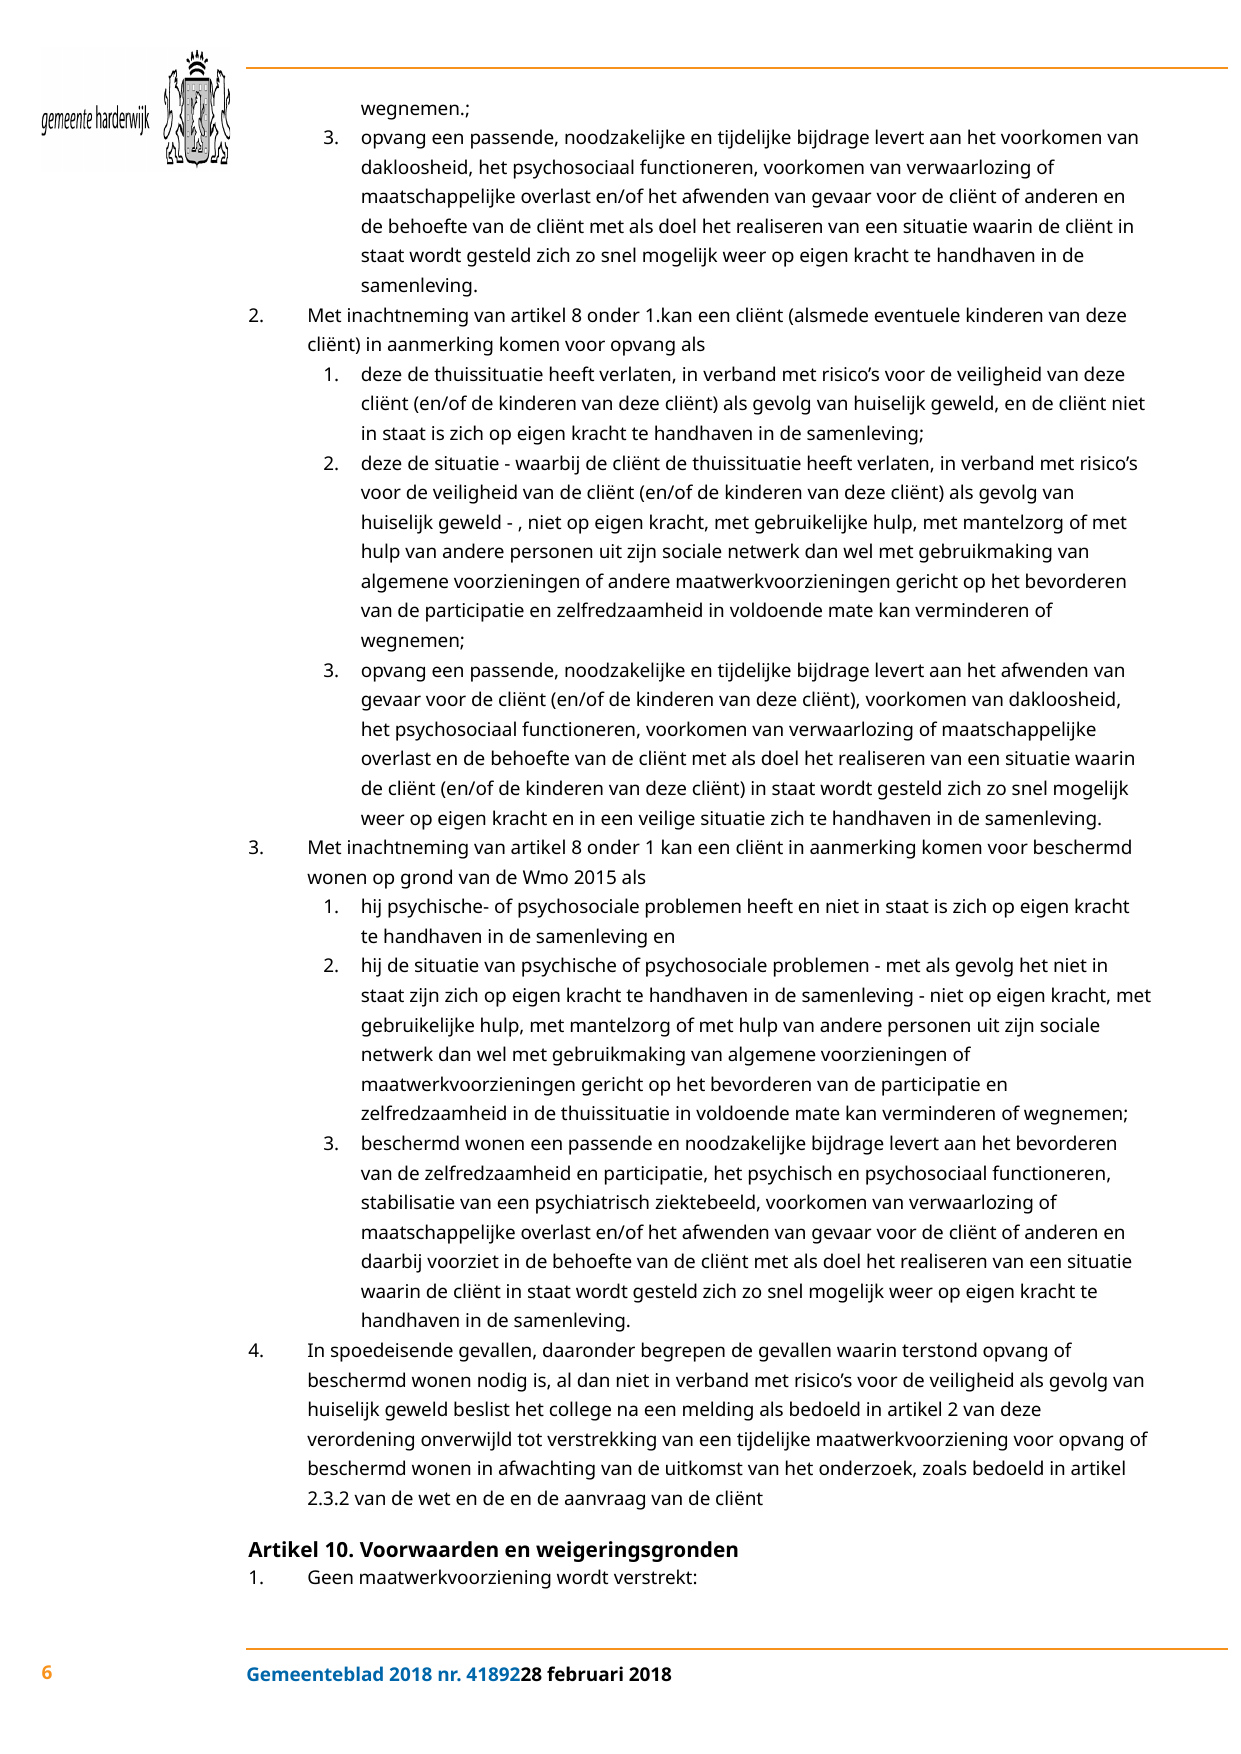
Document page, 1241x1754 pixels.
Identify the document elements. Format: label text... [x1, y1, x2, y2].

list In spoedeisende gevallen, daaronder begrepen de gevallen waarin terstond opvang of beschermd wonen nodig is, al dan niet in verband met risico’s voor de veiligheid als gevolg van huiselijk geweld beslist het college na een melding als bedoeld in artikel 2 van deze verordening onverwijld tot verstrekking van een tijdelijke maatwerkvoorziening voor opvang of beschermd wonen in afwachting van de uitkomst van het onderzoek, zoals bedoeld in artikel 2.3.2 van de wet en de en de aanvraag van de cliënt [248, 1337, 1152, 1511]
list opvang een passende, noodzakelijke en tijdelijke bijdrage levert aan het voorkomen van dakloosheid, het psychosociaal functioneren, voorkomen van verwaarlozing of maatschappelijke overlast en/of het afwenden van gevaar voor de cliënt of anderen en de behoefte van de cliënt met als doel het realiseren van een situatie waarin de cliënt in staat wordt gesteld zich zo snel mogelijk weer op eigen kracht te handhaven in de samenleving. [323, 124, 1152, 298]
list Met inachtneming van artikel 8 onder 1.kan een cliënt (alsmede eventuele kinderen van deze cliënt) in aanmerking komen voor opvang als [248, 302, 1152, 357]
list opvang een passende, noodzakelijke en tijdelijke bijdrage levert aan het afwenden van gevaar voor de cliënt (en/of de kinderen van deze cliënt), voorkomen van dakloosheid, het psychosociaal functioneren, voorkomen van verwaarlozing of maatschappelijke overlast en de behoefte van de cliënt met als doel het realiseren van een situatie waarin de cliënt (en/of de kinderen van deze cliënt) in staat wordt gesteld zich zo snel mogelijk weer op eigen kracht en in een veilige situatie zich te handhaven in de samenleving. [323, 657, 1152, 831]
list hij psychische- of psychosociale problemen heeft en niet in staat is zich op eigen kracht te handhaven in de samenleving en [323, 893, 1152, 949]
list wegnemen.; [323, 95, 1152, 121]
list hij de situatie van psychische of psychosociale problemen - met als gevolg het niet in staat zijn zich op eigen kracht te handhaven in de samenleving - niet op eigen kracht, met gebruikelijke hulp, met mantelzorg of met hulp van andere personen uit zijn sociale netwerk dan wel met gebruikmaking van algemene voorzieningen of maatwerkvoorzieningen gericht op het bevorderen van de participatie en zelfredzaamheid in de thuissituatie in voldoende mate kan verminderen of wegnemen; [323, 953, 1152, 1126]
list deze de situatie - waarbij de cliënt de thuissituatie heeft verlaten, in verband met risico’s voor de veiligheid van de cliënt (en/of de kinderen van deze cliënt) als gevolg van huiselijk geweld - , niet op eigen kracht, met gebruikelijke hulp, met mantelzorg of met hulp van andere personen uit zijn sociale netwerk dan wel met gebruikmaking van algemene voorzieningen of andere maatwerkvoorzieningen gericht op het bevorderen van de participatie en zelfredzaamheid in voldoende mate kan verminderen of wegnemen; [323, 450, 1152, 653]
text Artikel 10. Voorwaarden en weigeringsgronden [248, 1536, 1152, 1564]
list Met inachtneming van artikel 8 onder 1 kan een cliënt in aanmerking komen voor beschermd wonen op grond van de Wmo 2015 als [248, 834, 1152, 890]
list beschermd wonen een passende en noodzakelijke bijdrage levert aan het bevorderen van de zelfredzaamheid en participatie, het psychisch en psychosociaal functioneren, stabilisatie van een psychiatrisch ziektebeeld, voorkomen van verwaarlozing of maatschappelijke overlast en/of het afwenden van gevaar voor de cliënt of anderen en daarbij voorziet in de behoefte van de cliënt met als doel het realiseren van een situatie waarin de cliënt in staat wordt gesteld zich zo snel mogelijk weer op eigen kracht te handhaven in de samenleving. [323, 1130, 1152, 1333]
list deze de thuissituatie heeft verlaten, in verband met risico’s voor de veiligheid van deze cliënt (en/of de kinderen van deze cliënt) als gevolg van huiselijk geweld, en de cliënt niet in staat is zich op eigen kracht te handhaven in de samenleving; [323, 361, 1152, 446]
picture [41, 47, 231, 172]
list Geen maatwerkvoorziening wordt verstrekt: [248, 1564, 1152, 1590]
